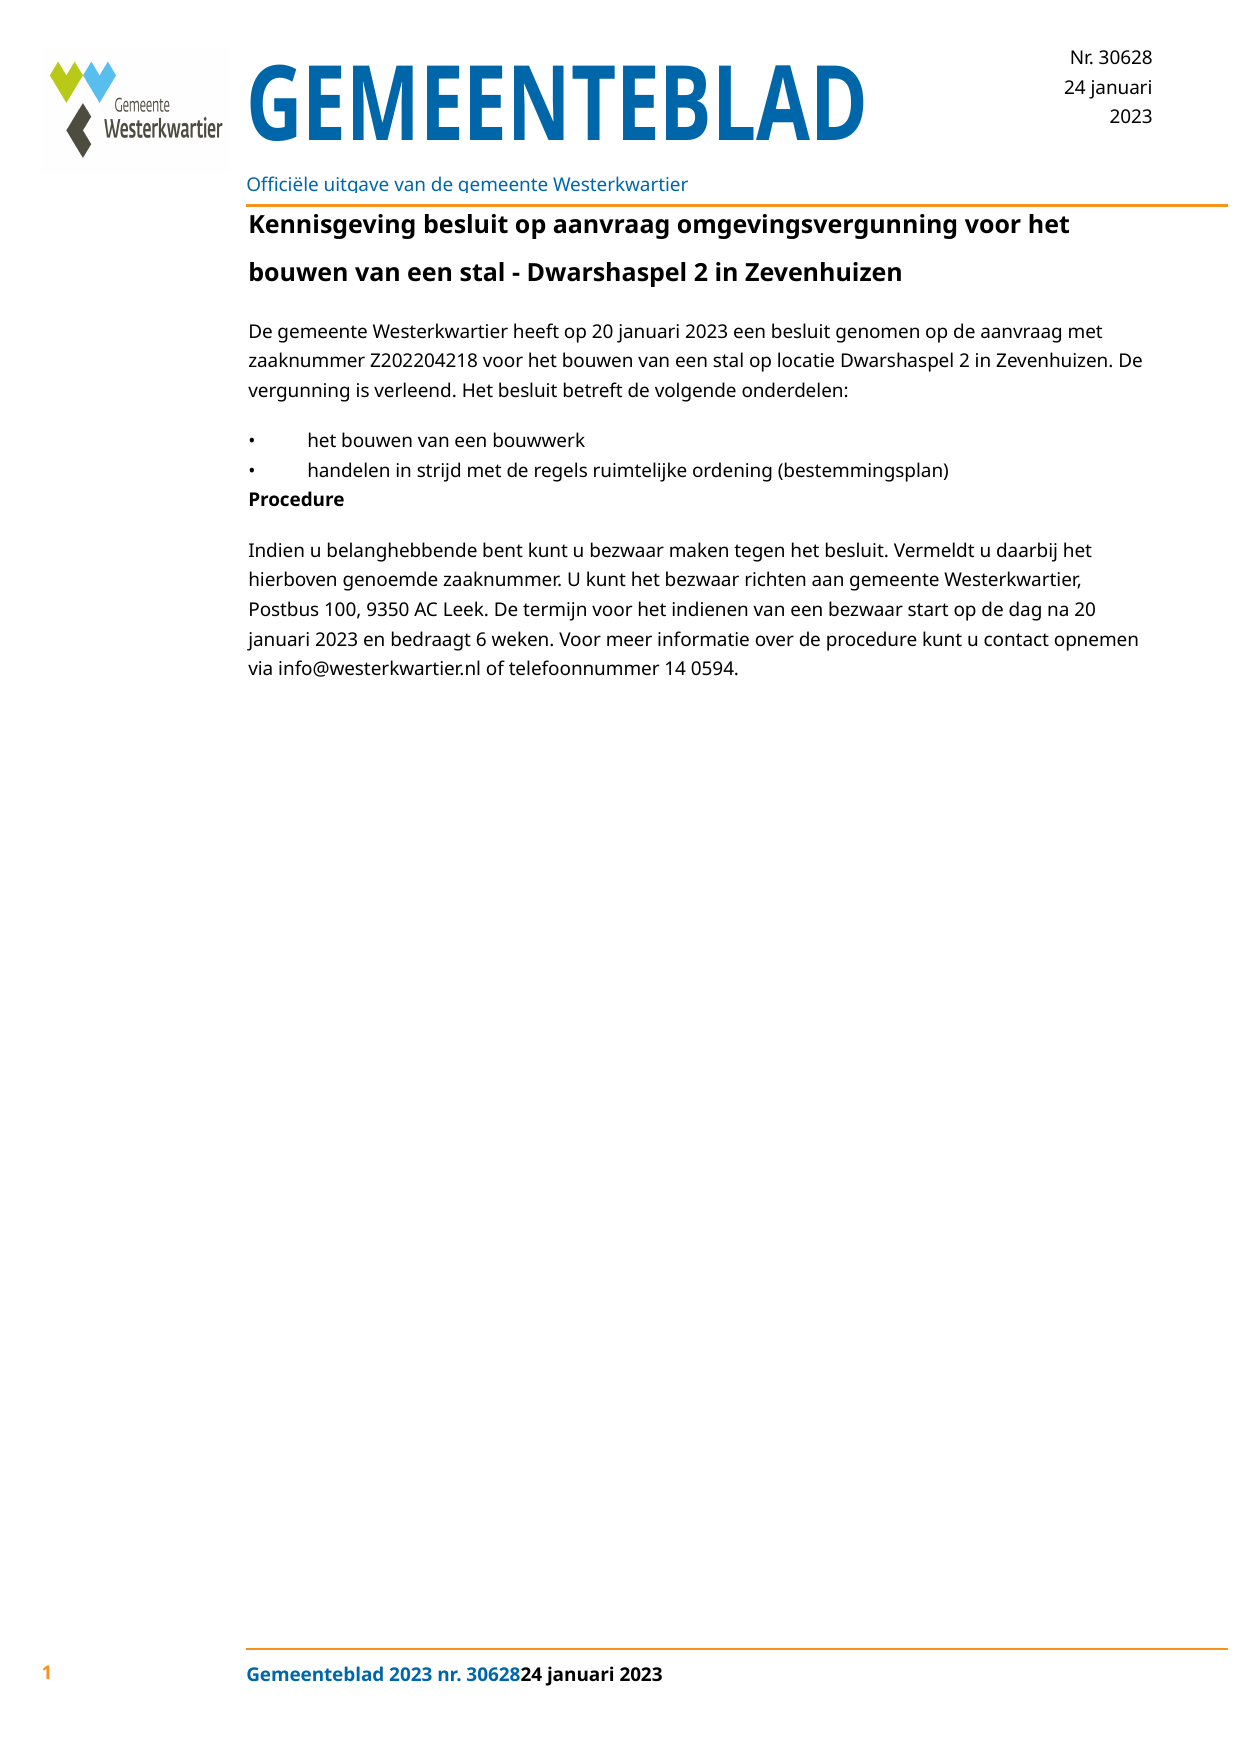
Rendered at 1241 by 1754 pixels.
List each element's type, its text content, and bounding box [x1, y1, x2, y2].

text Kennisgeving besluit op aanvraag omgevingsvergunning voor het bouwen van een stal - Dwarshaspel 2 in Zevenhuizen [248, 207, 1152, 288]
text De gemeente Westerkwartier heeft op 20 januari 2023 een besluit genomen op de aanvraag met zaaknummer Z202204218 voor het bouwen van een stal op locatie Dwarshaspel 2 in Zevenhuizen. De vergunning is verleend. Het besluit betreft de volgende onderdelen: [248, 318, 1152, 403]
list het bouwen van een bouwwerk [248, 427, 1152, 453]
text Procedure [248, 487, 1152, 512]
text Indien u belanghebbende bent kunt u bezwaar maken tegen het besluit. Vermeldt u daarbij het hierboven genoemde zaaknummer. U kunt het bezwaar richten aan gemeente Westerkwartier, Postbus 100, 9350 AC Leek. De termijn voor het indienen van een bezwaar start op de dag na 20 januari 2023 en bedraagt 6 weken. Voor meer informatie over de procedure kunt u contact opnemen via info@westerkwartier.nl of telefoonnummer 14 0594. [248, 537, 1152, 681]
picture [41, 47, 231, 172]
list handelen in strijd met de regels ruimtelijke ordening (bestemmingsplan) [248, 457, 1152, 483]
